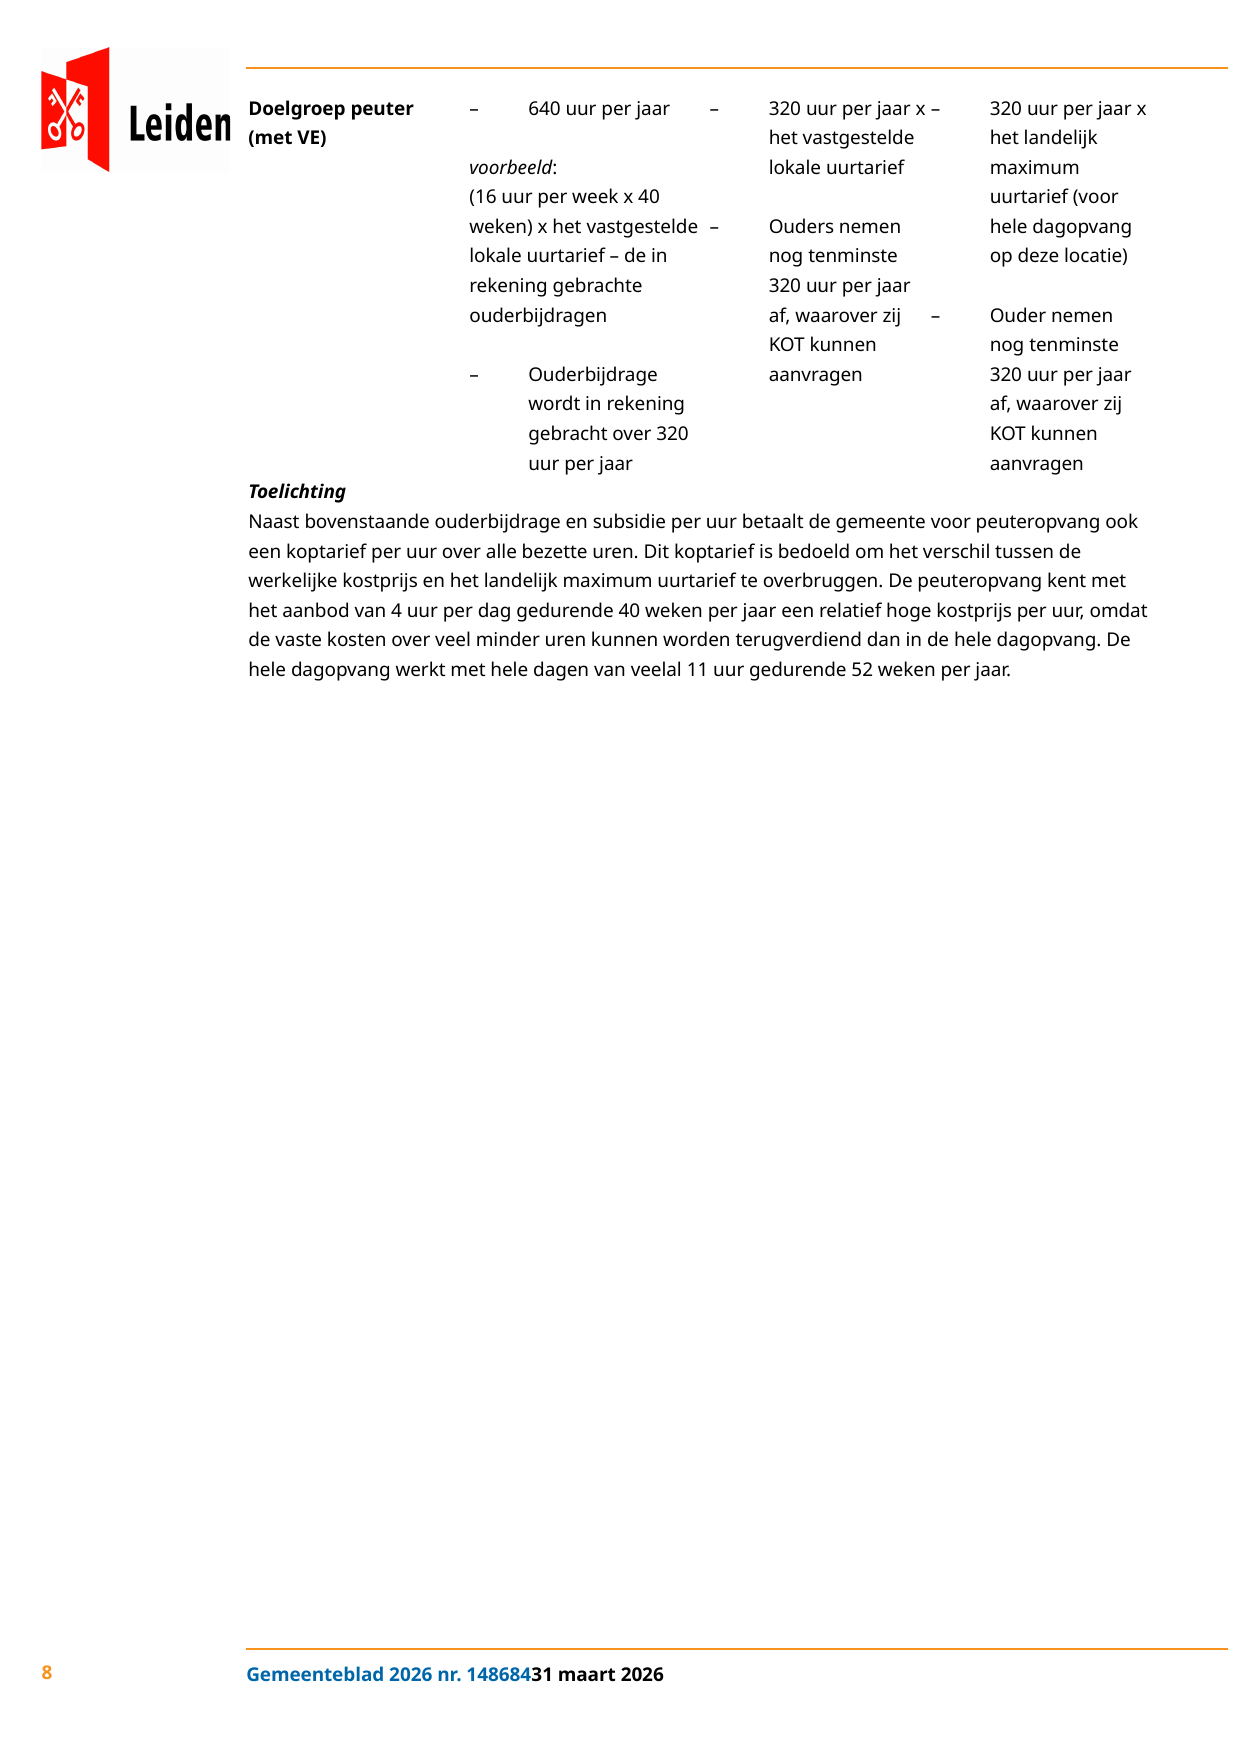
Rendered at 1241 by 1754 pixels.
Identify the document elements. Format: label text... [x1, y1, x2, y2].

table_cell 320 uur per jaar x het vastgestelde lokale uurtarief Ouders nemen nog tenminste 320 uur per jaar af, waarover zij KOT kunnen aanvragen [709, 95, 931, 476]
picture [41, 47, 231, 172]
text Toelichting [248, 479, 1152, 504]
table_cell Doelgroep peuter (met VE) [248, 95, 469, 476]
table_cell 640 uur per jaar voorbeeld: (16 uur per week x 40 weken) x het vastgestelde lokale uurtarief – de in rekening gebrachte ouderbijdragen Ouderbijdrage wordt in rekening gebracht over 320 uur per jaar [469, 95, 709, 476]
table_cell 320 uur per jaar x het landelijk maximum uurtarief (voor hele dagopvang op deze locatie) Ouder nemen nog tenminste 320 uur per jaar af, waarover zij KOT kunnen aanvragen [931, 95, 1152, 476]
text Naast bovenstaande ouderbijdrage en subsidie per uur betaalt de gemeente voor peuteropvang ook een koptarief per uur over alle bezette uren. Dit koptarief is bedoeld om het verschil tussen de werkelijke kostprijs en het landelijk maximum uurtarief te overbruggen. De peuteropvang kent met het aanbod van 4 uur per dag gedurende 40 weken per jaar een relatief hoge kostprijs per uur, omdat de vaste kosten over veel minder uren kunnen worden terugverdiend dan in de hele dagopvang. De hele dagopvang werkt met hele dagen van veelal 11 uur gedurende 52 weken per jaar. [248, 508, 1152, 682]
